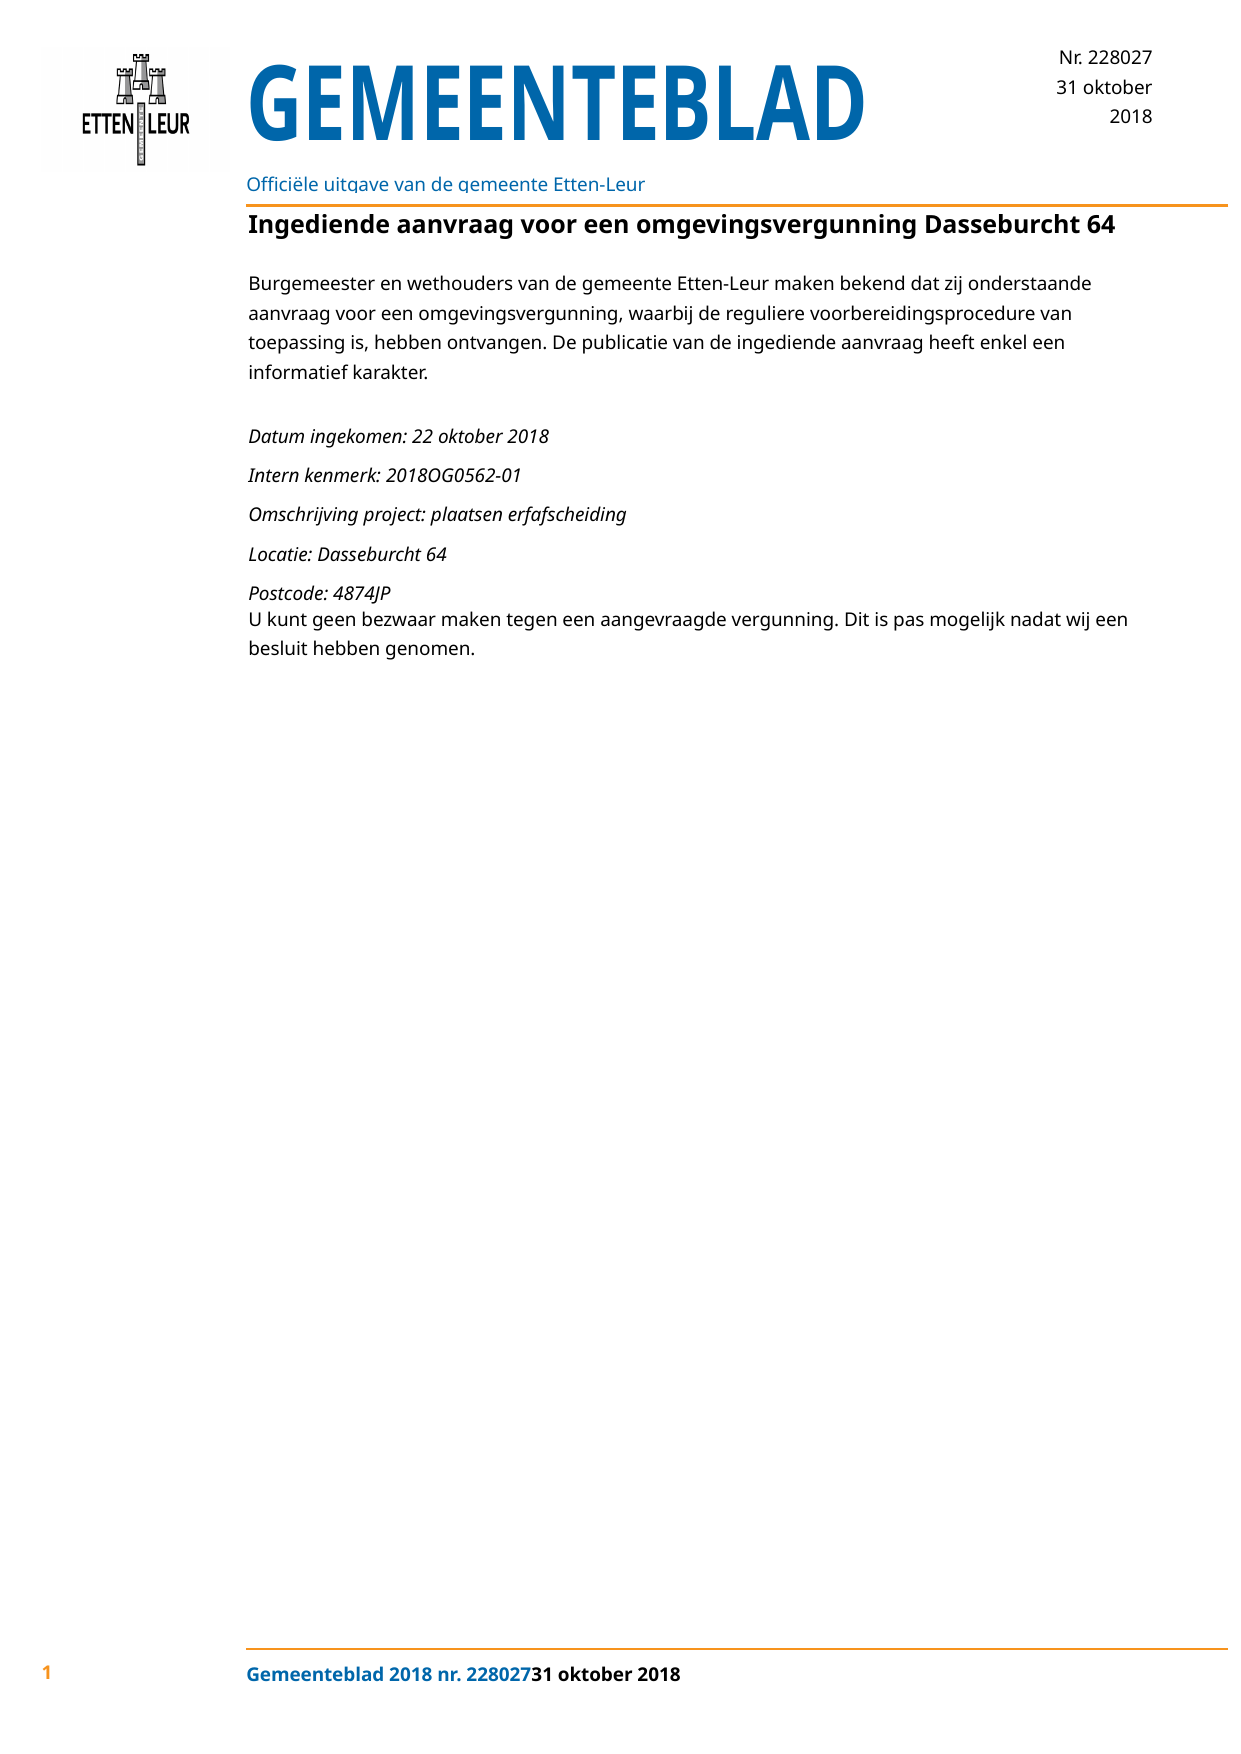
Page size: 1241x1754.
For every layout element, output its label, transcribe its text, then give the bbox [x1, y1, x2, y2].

text Ingediende aanvraag voor een omgevingsvergunning Dasseburcht 64 [248, 207, 1152, 241]
text Postcode: 4874JP [248, 580, 1152, 606]
picture [41, 47, 231, 172]
text Burgemeester en wethouders van de gemeente Etten-Leur maken bekend dat zij onderstaande aanvraag voor een omgevingsvergunning, waarbij de reguliere voorbereidingsprocedure van toepassing is, hebben ontvangen. De publicatie van de ingediende aanvraag heeft enkel een informatief karakter. [248, 270, 1152, 385]
text Datum ingekomen: 22 oktober 2018 [248, 423, 1152, 449]
text U kunt geen bezwaar maken tegen een aangevraagde vergunning. Dit is pas mogelijk nadat wij een besluit hebben genomen. [248, 606, 1152, 661]
text Omschrijving project: plaatsen erfafscheiding [248, 502, 1152, 527]
text Locatie: Dasseburcht 64 [248, 541, 1152, 567]
text Intern kenmerk: 2018OG0562-01 [248, 462, 1152, 488]
